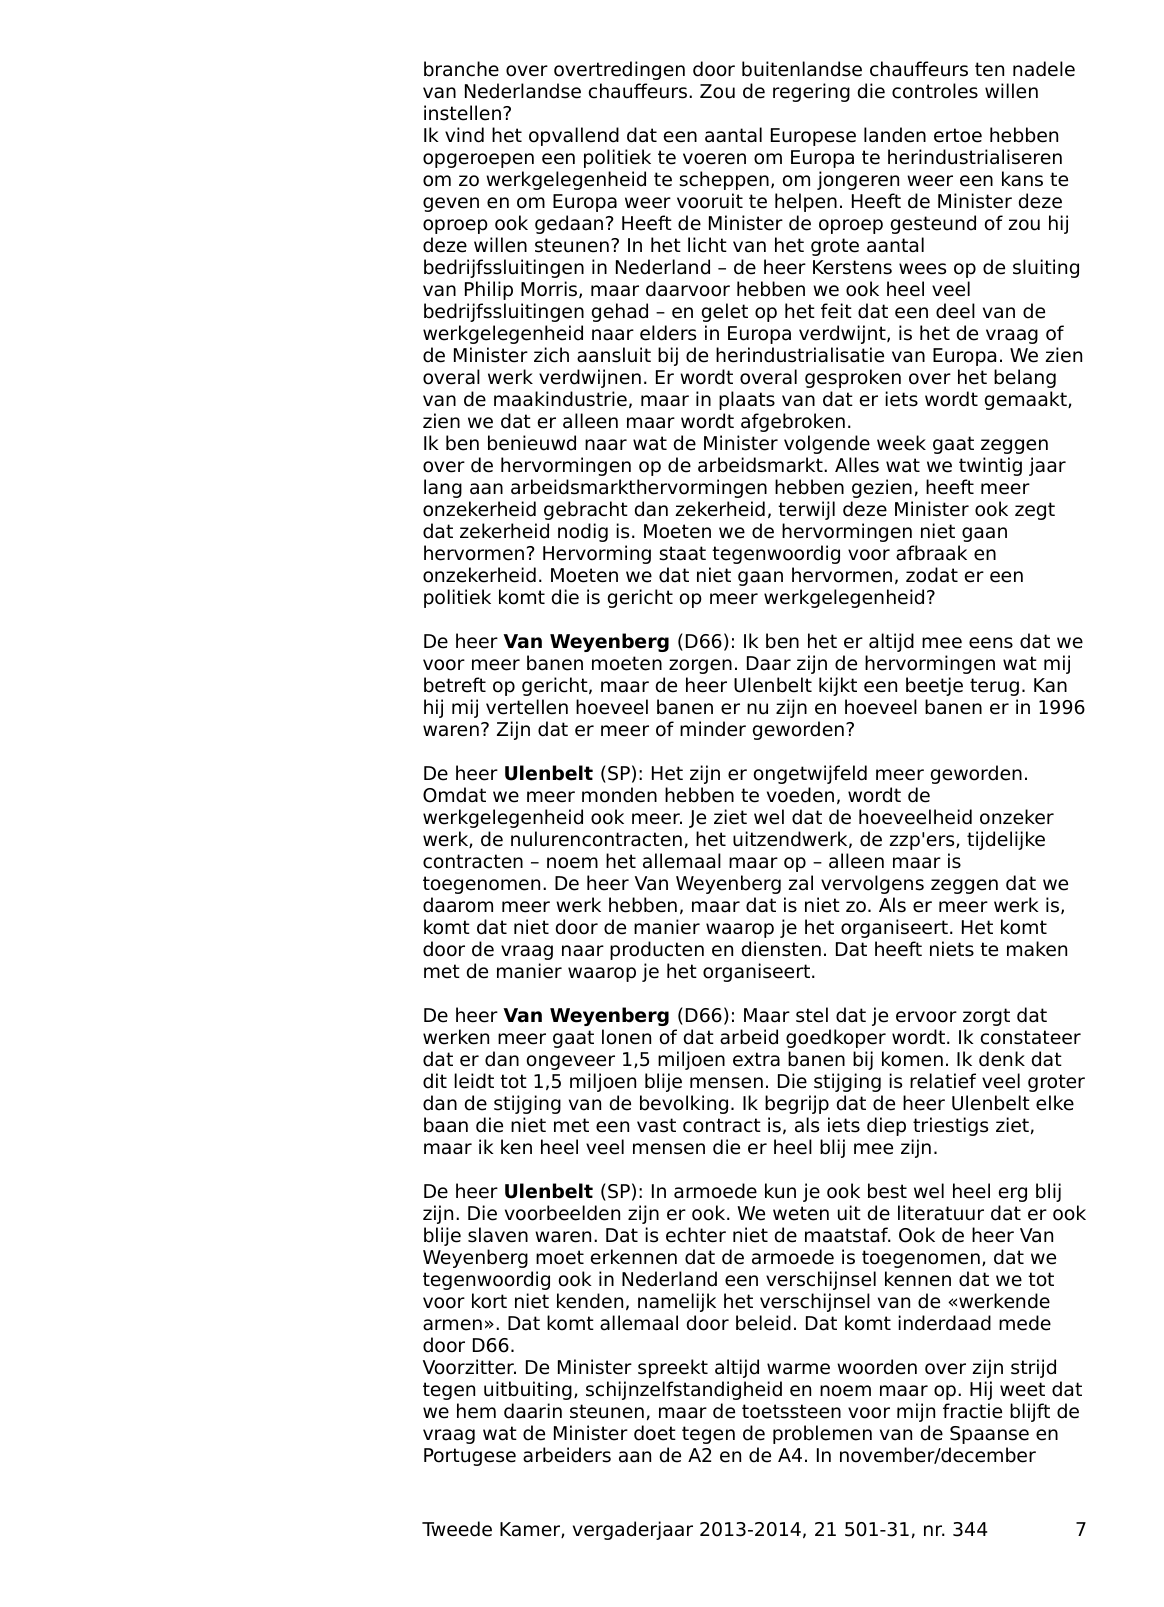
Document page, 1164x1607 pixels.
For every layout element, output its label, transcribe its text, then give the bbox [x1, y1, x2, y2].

text De heer Ulenbelt (SP): In armoede kun je ook best wel heel erg blij zijn. Die voorbeelden zijn er ook. We weten uit de literatuur dat er ook blije slaven waren. Dat is echter niet de maatstaf. Ook de heer Van Weyenberg moet erkennen dat de armoede is toegenomen, dat we tegenwoordig ook in Nederland een verschijnsel kennen dat we tot voor kort niet kenden, namelijk het verschijnsel van de «werkende armen». Dat komt allemaal door beleid. Dat komt inderdaad mede door D66. [422, 1181, 1087, 1357]
text Ik ben benieuwd naar wat de Minister volgende week gaat zeggen over de hervormingen op de arbeidsmarkt. Alles wat we twintig jaar lang aan arbeidsmarkthervormingen hebben gezien, heeft meer onzekerheid gebracht dan zekerheid, terwijl deze Minister ook zegt dat zekerheid nodig is. Moeten we de hervormingen niet gaan hervormen? Hervorming staat tegenwoordig voor afbraak en onzekerheid. Moeten we dat niet gaan hervormen, zodat er een politiek komt die is gericht op meer werkgelegenheid? [422, 433, 1087, 608]
text Ik vind het opvallend dat een aantal Europese landen ertoe hebben opgeroepen een politiek te voeren om Europa te herindustrialiseren om zo werkgelegenheid te scheppen, om jongeren weer een kans te geven en om Europa weer vooruit te helpen. Heeft de Minister deze oproep ook gedaan? Heeft de Minister de oproep gesteund of zou hij deze willen steunen? In het licht van het grote aantal bedrijfssluitingen in Nederland – de heer Kerstens wees op de sluiting van Philip Morris, maar daarvoor hebben we ook heel veel bedrijfssluitingen gehad – en gelet op het feit dat een deel van de werkgelegenheid naar elders in Europa verdwijnt, is het de vraag of de Minister zich aansluit bij de herindustrialisatie van Europa. We zien overal werk verdwijnen. Er wordt overal gesproken over het belang van de maakindustrie, maar in plaats van dat er iets wordt gemaakt, zien we dat er alleen maar wordt afgebroken. [422, 125, 1087, 433]
text Voorzitter. De Minister spreekt altijd warme woorden over zijn strijd tegen uitbuiting, schijnzelfstandigheid en noem maar op. Hij weet dat we hem daarin steunen, maar de toetssteen voor mijn fractie blijft de vraag wat de Minister doet tegen de problemen van de Spaanse en Portugese arbeiders aan de A2 en de A4. In november/december [422, 1357, 1087, 1467]
text De heer Ulenbelt (SP): Het zijn er ongetwijfeld meer geworden. Omdat we meer monden hebben te voeden, wordt de werkgelegenheid ook meer. Je ziet wel dat de hoeveelheid onzeker werk, de nulurencontracten, het uitzendwerk, de zzp'ers, tijdelijke contracten – noem het allemaal maar op – alleen maar is toegenomen. De heer Van Weyenberg zal vervolgens zeggen dat we daarom meer werk hebben, maar dat is niet zo. Als er meer werk is, komt dat niet door de manier waarop je het organiseert. Het komt door de vraag naar producten en diensten. Dat heeft niets te maken met de manier waarop je het organiseert. [422, 763, 1087, 983]
text branche over overtredingen door buitenlandse chauffeurs ten nadele van Nederlandse chauffeurs. Zou de regering die controles willen instellen? [422, 59, 1087, 125]
text De heer Van Weyenberg (D66): Maar stel dat je ervoor zorgt dat werken meer gaat lonen of dat arbeid goedkoper wordt. Ik constateer dat er dan ongeveer 1,5 miljoen extra banen bij komen. Ik denk dat dit leidt tot 1,5 miljoen blije mensen. Die stijging is relatief veel groter dan de stijging van de bevolking. Ik begrijp dat de heer Ulenbelt elke baan die niet met een vast contract is, als iets diep triestigs ziet, maar ik ken heel veel mensen die er heel blij mee zijn. [422, 1005, 1087, 1159]
text De heer Van Weyenberg (D66): Ik ben het er altijd mee eens dat we voor meer banen moeten zorgen. Daar zijn de hervormingen wat mij betreft op gericht, maar de heer Ulenbelt kijkt een beetje terug. Kan hij mij vertellen hoeveel banen er nu zijn en hoeveel banen er in 1996 waren? Zijn dat er meer of minder geworden? [422, 631, 1087, 741]
